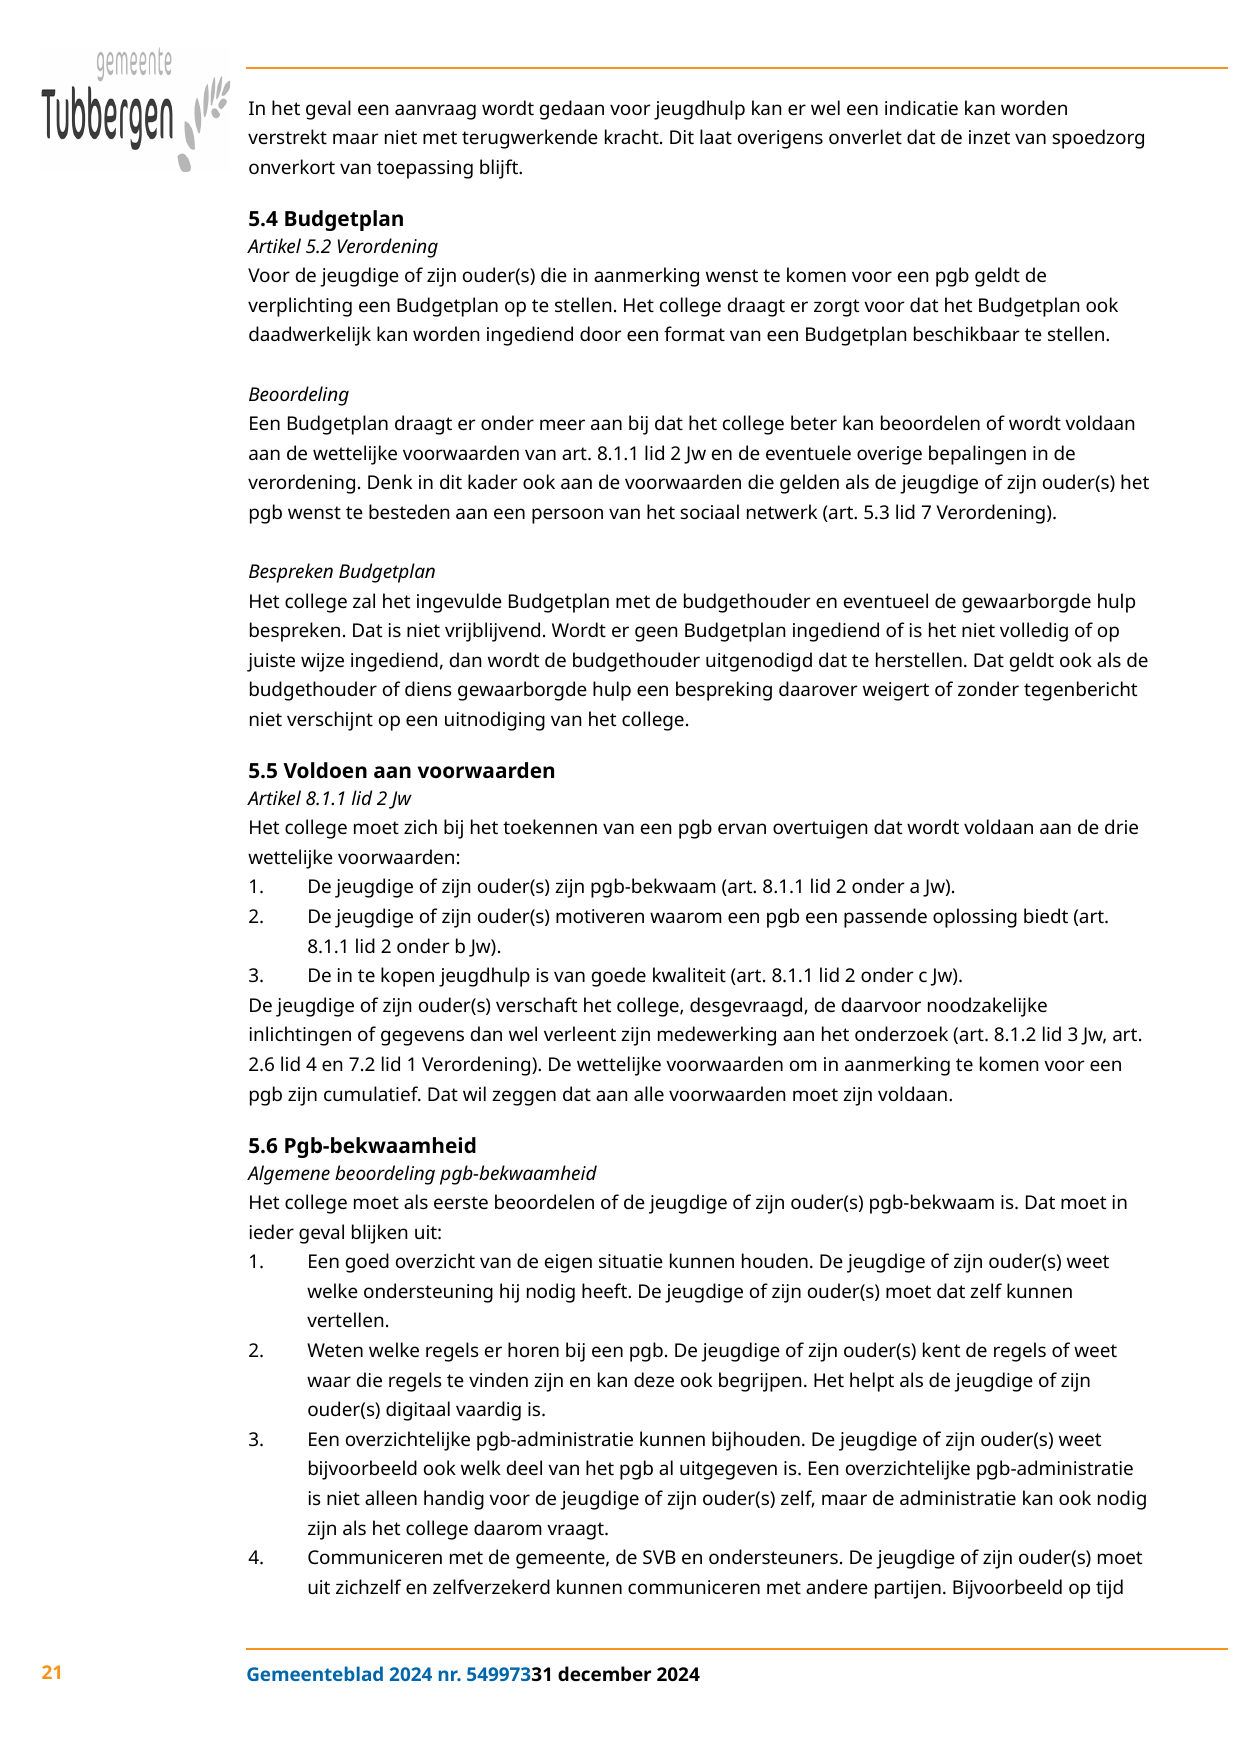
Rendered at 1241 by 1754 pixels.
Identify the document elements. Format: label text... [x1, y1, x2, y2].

text Het college moet als eerste beoordelen of de jeugdige of zijn ouder(s) pgb-bekwaam is. Dat moet in ieder geval blijken uit: [248, 1189, 1152, 1244]
text Voor de jeugdige of zijn ouder(s) die in aanmerking wenst te komen voor een pgb geldt de verplichting een Budgetplan op te stellen. Het college draagt er zorgt voor dat het Budgetplan ook daadwerkelijk kan worden ingediend door een format van een Budgetplan beschikbaar te stellen. [248, 262, 1152, 347]
text De jeugdige of zijn ouder(s) verschaft het college, desgevraagd, de daarvoor noodzakelijke inlichtingen of gegevens dan wel verleent zijn medewerking aan het onderzoek (art. 8.1.2 lid 3 Jw, art. 2.6 lid 4 en 7.2 lid 1 Verordening). De wettelijke voorwaarden om in aanmerking te komen voor een pgb zijn cumulatief. Dat wil zeggen dat aan alle voorwaarden moet zijn voldaan. [248, 992, 1152, 1107]
text 5.4 Budgetplan [248, 204, 1152, 233]
list De in te kopen jeugdhulp is van goede kwaliteit (art. 8.1.1 lid 2 onder c Jw). [248, 962, 1152, 988]
text 5.5 Voldoen aan voorwaarden [248, 757, 1152, 785]
text Artikel 5.2 Verordening [248, 233, 1152, 258]
list De jeugdige of zijn ouder(s) zijn pgb-bekwaam (art. 8.1.1 lid 2 onder a Jw). [248, 874, 1152, 899]
text Beoordeling [248, 381, 1152, 406]
text In het geval een aanvraag wordt gedaan voor jeugdhulp kan er wel een indicatie kan worden verstrekt maar niet met terugwerkende kracht. Dit laat overigens onverlet dat de inzet van spoedzorg onverkort van toepassing blijft. [248, 95, 1152, 180]
text Het college zal het ingevulde Budgetplan met de budgethouder en eventueel de gewaarborgde hulp bespreken. Dat is niet vrijblijvend. Wordt er geen Budgetplan ingediend of is het niet volledig of op juiste wijze ingediend, dan wordt de budgethouder uitgenodigd dat te herstellen. Dat geldt ook als de budgethouder of diens gewaarborgde hulp een bespreking daarover weigert of zonder tegenbericht niet verschijnt op een uitnodiging van het college. [248, 588, 1152, 732]
picture [41, 47, 231, 172]
list Communiceren met de gemeente, de SVB en ondersteuners. De jeugdige of zijn ouder(s) moet uit zichzelf en zelfverzekerd kunnen communiceren met andere partijen. Bijvoorbeeld op tijd [248, 1544, 1152, 1599]
text Bespreken Budgetplan [248, 558, 1152, 584]
text 5.6 Pgb-bekwaamheid [248, 1131, 1152, 1160]
list Weten welke regels er horen bij een pgb. De jeugdige of zijn ouder(s) kent de regels of weet waar die regels te vinden zijn en kan deze ook begrijpen. Het helpt als de jeugdige of zijn ouder(s) digitaal vaardig is. [248, 1337, 1152, 1422]
text Een Budgetplan draagt er onder meer aan bij dat het college beter kan beoordelen of wordt voldaan aan de wettelijke voorwaarden van art. 8.1.1 lid 2 Jw en de eventuele overige bepalingen in de verordening. Denk in dit kader ook aan de voorwaarden die gelden als de jeugdige of zijn ouder(s) het pgb wenst te besteden aan een persoon van het sociaal netwerk (art. 5.3 lid 7 Verordening). [248, 410, 1152, 525]
text Algemene beoordeling pgb-bekwaamheid [248, 1160, 1152, 1185]
text Het college moet zich bij het toekennen van een pgb ervan overtuigen dat wordt voldaan aan de drie wettelijke voorwaarden: [248, 814, 1152, 870]
list Een overzichtelijke pgb-administratie kunnen bijhouden. De jeugdige of zijn ouder(s) weet bijvoorbeeld ook welk deel van het pgb al uitgegeven is. Een overzichtelijke pgb-administratie is niet alleen handig voor de jeugdige of zijn ouder(s) zelf, maar de administratie kan ook nodig zijn als het college daarom vraagt. [248, 1426, 1152, 1540]
list Een goed overzicht van de eigen situatie kunnen houden. De jeugdige of zijn ouder(s) weet welke ondersteuning hij nodig heeft. De jeugdige of zijn ouder(s) moet dat zelf kunnen vertellen. [248, 1248, 1152, 1333]
text Artikel 8.1.1 lid 2 Jw [248, 785, 1152, 811]
list De jeugdige of zijn ouder(s) motiveren waarom een pgb een passende oplossing biedt (art. 8.1.1 lid 2 onder b Jw). [248, 903, 1152, 959]
